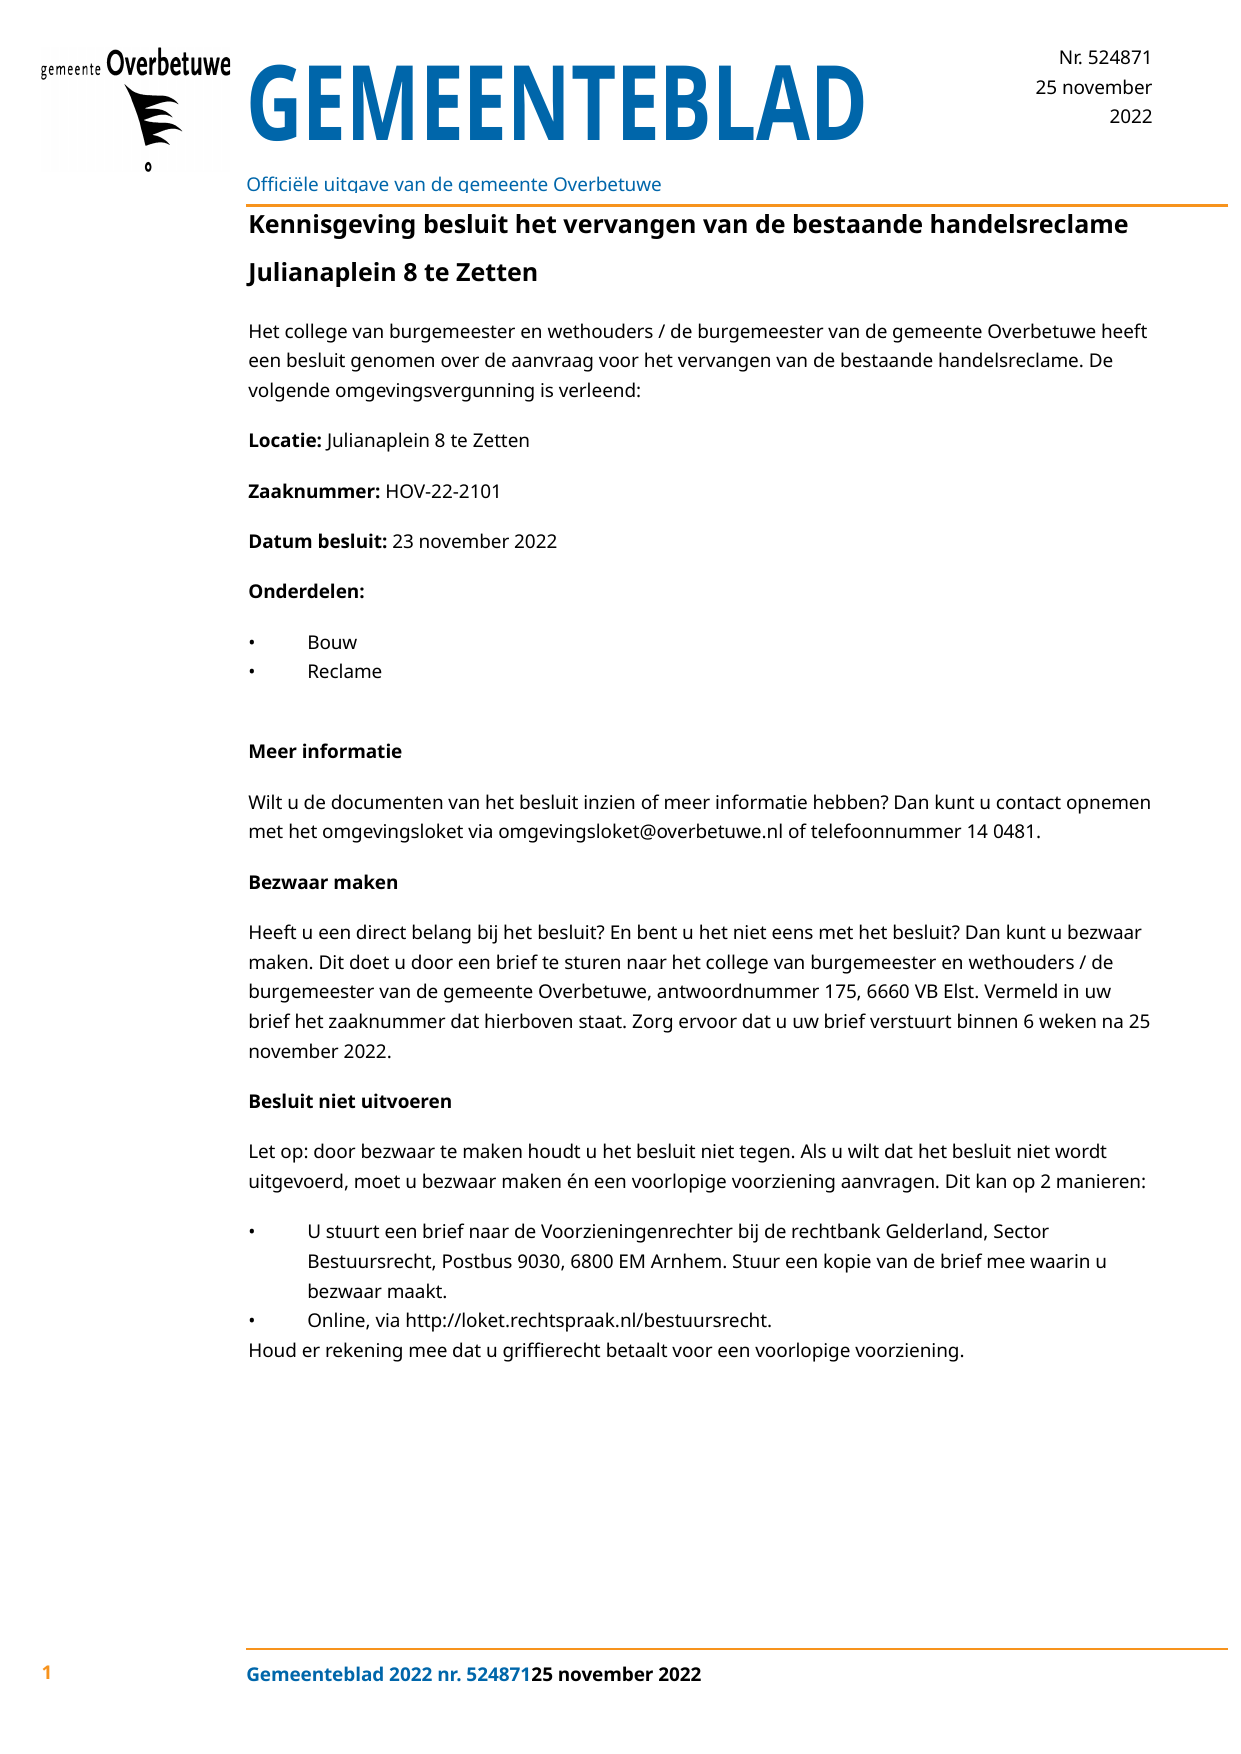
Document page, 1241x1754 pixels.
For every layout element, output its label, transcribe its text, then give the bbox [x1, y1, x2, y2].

text Kennisgeving besluit het vervangen van de bestaande handelsreclame Julianaplein 8 te Zetten [248, 207, 1152, 288]
list Bouw [248, 629, 1152, 655]
text Datum besluit: 23 november 2022 [248, 528, 1152, 554]
text Meer informatie [248, 739, 1152, 764]
list Online, via http://loket.rechtspraak.nl/bestuursrecht. [248, 1307, 1152, 1333]
text Wilt u de documenten van het besluit inzien of meer informatie hebben? Dan kunt u contact opnemen met het omgevingsloket via omgevingsloket@overbetuwe.nl of telefoonnummer 14 0481. [248, 789, 1152, 844]
text Locatie: Julianaplein 8 te Zetten [248, 427, 1152, 453]
list U stuurt een brief naar de Voorzieningenrechter bij de rechtbank Gelderland, Sector Bestuursrecht, Postbus 9030, 6800 EM Arnhem. Stuur een kopie van de brief mee waarin u bezwaar maakt. [248, 1219, 1152, 1304]
text Heeft u een direct belang bij het besluit? En bent u het niet eens met het besluit? Dan kunt u bezwaar maken. Dit doet u door een brief te sturen naar het college van burgemeester en wethouders / de burgemeester van de gemeente Overbetuwe, antwoordnummer 175, 6660 VB Elst. Vermeld in uw brief het zaaknummer dat hierboven staat. Zorg ervoor dat u uw brief verstuurt binnen 6 weken na 25 november 2022. [248, 919, 1152, 1064]
list Reclame [248, 659, 1152, 684]
text Let op: door bezwaar te maken houdt u het besluit niet tegen. Als u wilt dat het besluit niet wordt uitgevoerd, moet u bezwaar maken én een voorlopige voorziening aanvragen. Dit kan op 2 manieren: [248, 1139, 1152, 1194]
text Besluit niet uitvoeren [248, 1088, 1152, 1114]
text Bezwaar maken [248, 869, 1152, 895]
text Houd er rekening mee dat u griffierecht betaalt voor een voorlopige voorziening. [248, 1337, 1152, 1363]
text Zaaknummer: HOV-22-2101 [248, 478, 1152, 504]
text Het college van burgemeester en wethouders / de burgemeester van de gemeente Overbetuwe heeft een besluit genomen over de aanvraag voor het vervangen van de bestaande handelsreclame. De volgende omgevingsvergunning is verleend: [248, 318, 1152, 403]
text Onderdelen: [248, 579, 1152, 604]
picture [41, 47, 231, 172]
